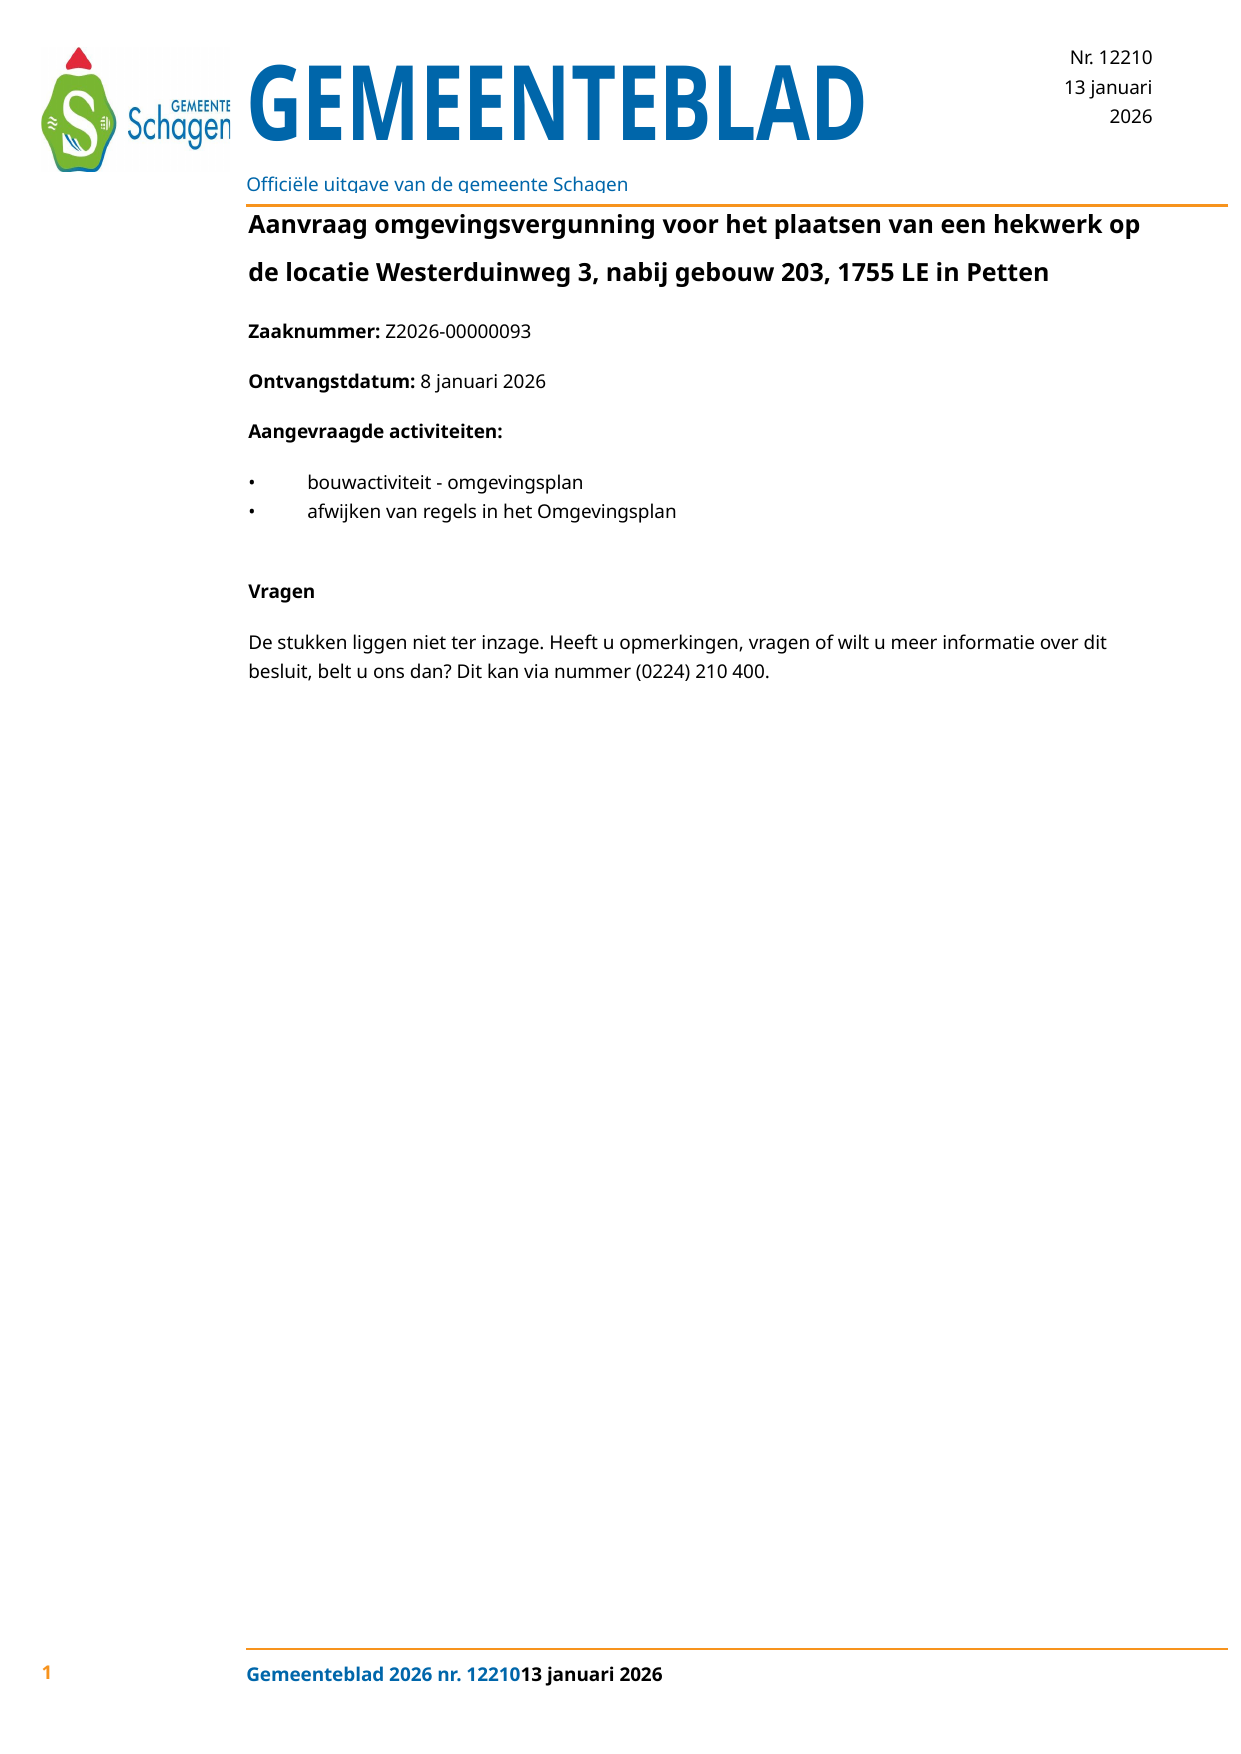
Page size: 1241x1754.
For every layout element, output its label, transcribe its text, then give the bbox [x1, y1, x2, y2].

text Zaaknummer: Z2026-00000093 [248, 318, 1152, 344]
text Aangevraagde activiteiten: [248, 419, 1152, 444]
text Vragen [248, 579, 1152, 604]
text Ontvangstdatum: 8 januari 2026 [248, 368, 1152, 394]
list bouwactiviteit - omgevingsplan [248, 469, 1152, 495]
picture [41, 47, 231, 172]
list afwijken van regels in het Omgevingsplan [248, 499, 1152, 524]
text De stukken liggen niet ter inzage. Heeft u opmerkingen, vragen of wilt u meer informatie over dit besluit, belt u ons dan? Dit kan via nummer (0224) 210 400. [248, 629, 1152, 684]
text Aanvraag omgevingsvergunning voor het plaatsen van een hekwerk op de locatie Westerduinweg 3, nabij gebouw 203, 1755 LE in Petten [248, 207, 1152, 288]
